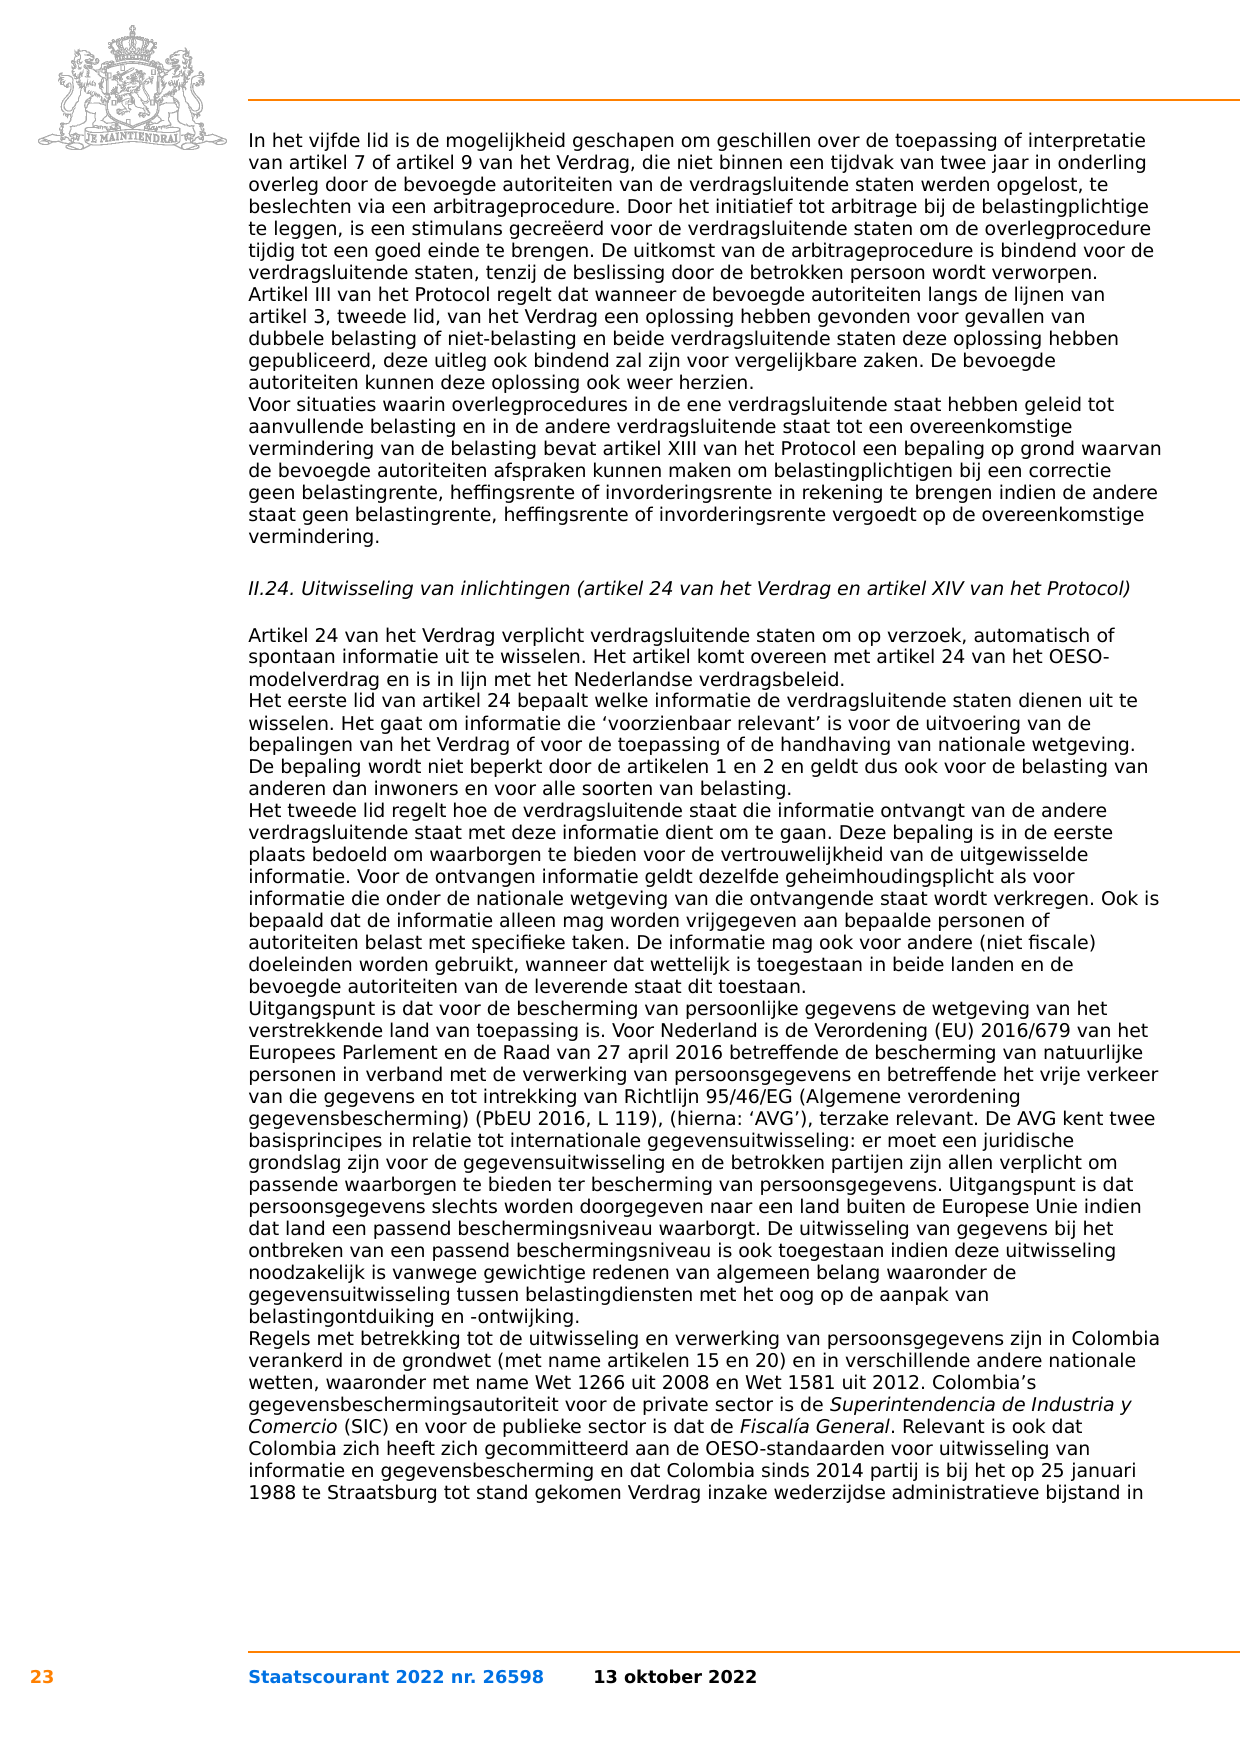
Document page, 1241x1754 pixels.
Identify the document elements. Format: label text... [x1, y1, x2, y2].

text Artikel 24 van het Verdrag verplicht verdragsluitende staten om op verzoek, automatisch of spontaan informatie uit te wisselen. Het artikel komt overeen met artikel 24 van het OESO-modelverdrag en is in lijn met het Nederlandse verdragsbeleid. [248, 624, 1163, 690]
text Het tweede lid regelt hoe de verdragsluitende staat die informatie ontvangt van de andere verdragsluitende staat met deze informatie dient om te gaan. Deze bepaling is in de eerste plaats bedoeld om waarborgen te bieden voor de vertrouwelijkheid van de uitgewisselde informatie. Voor de ontvangen informatie geldt dezelfde geheimhoudingsplicht als voor informatie die onder de nationale wetgeving van die ontvangende staat wordt verkregen. Ook is bepaald dat de informatie alleen mag worden vrijgegeven aan bepaalde personen of autoriteiten belast met specifieke taken. De informatie mag ook voor andere (niet fiscale) doeleinden worden gebruikt, wanneer dat wettelijk is toegestaan in beide landen en de bevoegde autoriteiten van de leverende staat dit toestaan. [248, 800, 1163, 998]
text Voor situaties waarin overlegprocedures in de ene verdragsluitende staat hebben geleid tot aanvullende belasting en in de andere verdragsluitende staat tot een overeenkomstige vermindering van de belasting bevat artikel XIII van het Protocol een bepaling op grond waarvan de bevoegde autoriteiten afspraken kunnen maken om belastingplichtigen bij een correctie geen belastingrente, heffingsrente of invorderingsrente in rekening te brengen indien de andere staat geen belastingrente, heffingsrente of invorderingsrente vergoedt op de overeenkomstige vermindering. [248, 394, 1163, 547]
picture [38, 25, 227, 150]
subtitle II.24. Uitwisseling van inlichtingen (artikel 24 van het Verdrag en artikel XIV van het Protocol) [248, 577, 1163, 599]
text In het vijfde lid is de mogelijkheid geschapen om geschillen over de toepassing of interpretatie van artikel 7 of artikel 9 van het Verdrag, die niet binnen een tijdvak van twee jaar in onderling overleg door de bevoegde autoriteiten van de verdragsluitende staten werden opgelost, te beslechten via een arbitrageprocedure. Door het initiatief tot arbitrage bij de belastingplichtige te leggen, is een stimulans gecreëerd voor de verdragsluitende staten om de overlegprocedure tijdig tot een goed einde te brengen. De uitkomst van de arbitrageprocedure is bindend voor de verdragsluitende staten, tenzij de beslissing door de betrokken persoon wordt verworpen. [248, 130, 1163, 284]
text Uitgangspunt is dat voor de bescherming van persoonlijke gegevens de wetgeving van het verstrekkende land van toepassing is. Voor Nederland is de Verordening (EU) 2016/679 van het Europees Parlement en de Raad van 27 april 2016 betreffende de bescherming van natuurlijke personen in verband met de verwerking van persoonsgegevens en betreffende het vrije verkeer van die gegevens en tot intrekking van Richtlijn 95/46/EG (Algemene verordening gegevensbescherming) (PbEU 2016, L 119), (hierna: ‘AVG’), terzake relevant. De AVG kent twee basisprincipes in relatie tot internationale gegevensuitwisseling: er moet een juridische grondslag zijn voor de gegevensuitwisseling en de betrokken partijen zijn allen verplicht om passende waarborgen te bieden ter bescherming van persoonsgegevens. Uitgangspunt is dat persoonsgegevens slechts worden doorgegeven naar een land buiten de Europese Unie indien dat land een passend beschermingsniveau waarborgt. De uitwisseling van gegevens bij het ontbreken van een passend beschermingsniveau is ook toegestaan indien deze uitwisseling noodzakelijk is vanwege gewichtige redenen van algemeen belang waaronder de gegevensuitwisseling tussen belastingdiensten met het oog op de aanpak van belastingontduiking en -ontwijking. [248, 998, 1163, 1328]
text Regels met betrekking tot de uitwisseling en verwerking van persoonsgegevens zijn in Colombia verankerd in de grondwet (met name artikelen 15 en 20) en in verschillende andere nationale wetten, waaronder met name Wet 1266 uit 2008 en Wet 1581 uit 2012. Colombia’s gegevensbeschermingsautoriteit voor de private sector is de Superintendencia de Industria y Comercio (SIC) en voor de publieke sector is dat de Fiscalía General. Relevant is ook dat Colombia zich heeft zich gecommitteerd aan de OESO-standaarden voor uitwisseling van informatie en gegevensbescherming en dat Colombia sinds 2014 partij is bij het op 25 januari 1988 te Straatsburg tot stand gekomen Verdrag inzake wederzijdse administratieve bijstand in [248, 1328, 1163, 1504]
text Artikel III van het Protocol regelt dat wanneer de bevoegde autoriteiten langs de lijnen van artikel 3, tweede lid, van het Verdrag een oplossing hebben gevonden voor gevallen van dubbele belasting of niet-belasting en beide verdragsluitende staten deze oplossing hebben gepubliceerd, deze uitleg ook bindend zal zijn voor vergelijkbare zaken. De bevoegde autoriteiten kunnen deze oplossing ook weer herzien. [248, 284, 1163, 394]
text Het eerste lid van artikel 24 bepaalt welke informatie de verdragsluitende staten dienen uit te wisselen. Het gaat om informatie die ‘voorzienbaar relevant’ is voor de uitvoering van de bepalingen van het Verdrag of voor de toepassing of de handhaving van nationale wetgeving. De bepaling wordt niet beperkt door de artikelen 1 en 2 en geldt dus ook voor de belasting van anderen dan inwoners en voor alle soorten van belasting. [248, 690, 1163, 800]
